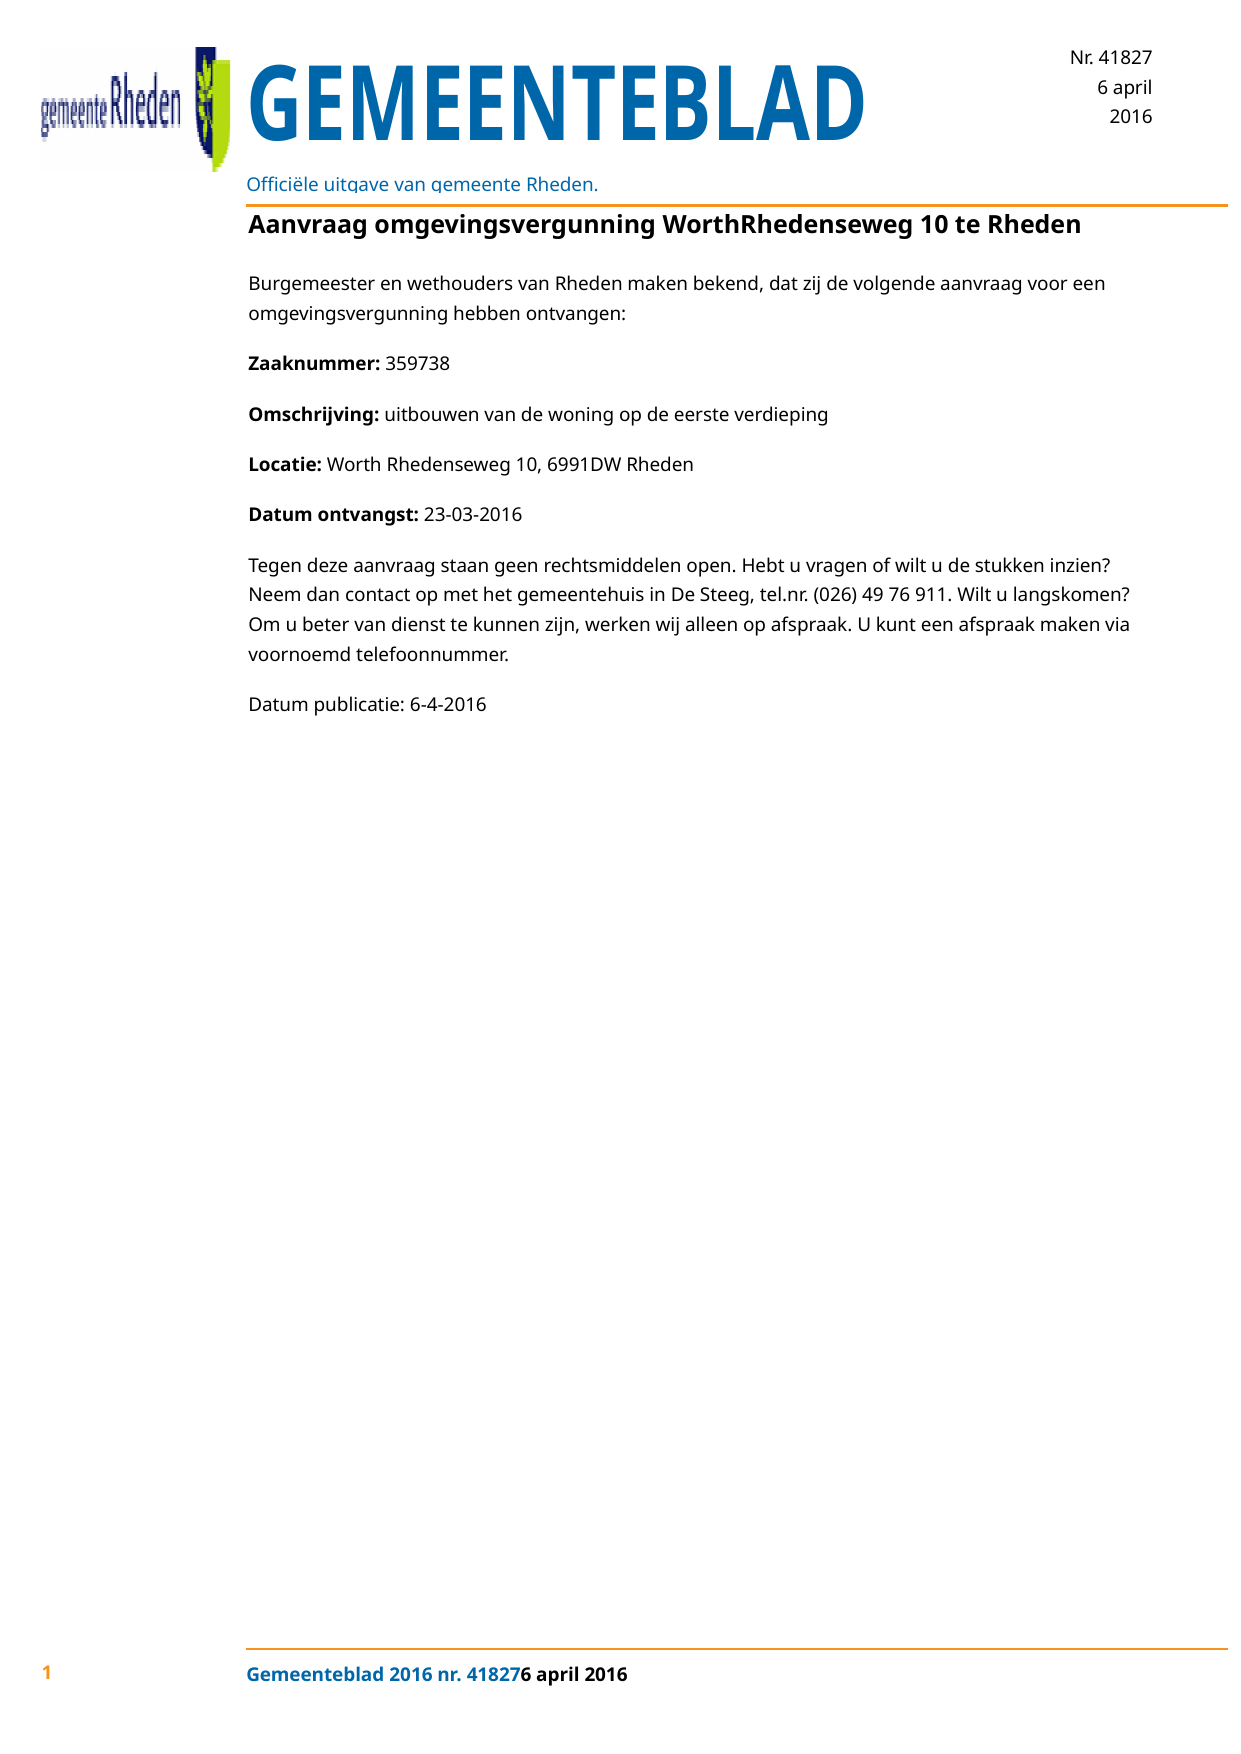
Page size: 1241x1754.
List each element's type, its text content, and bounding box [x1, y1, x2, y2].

text Tegen deze aanvraag staan geen rechtsmiddelen open. Hebt u vragen of wilt u de stukken inzien? Neem dan contact op met het gemeentehuis in De Steeg, tel.nr. (026) 49 76 911. Wilt u langskomen? Om u beter van dienst te kunnen zijn, werken wij alleen op afspraak. U kunt een afspraak maken via voornoemd telefoonnummer. [248, 552, 1152, 666]
text Burgemeester en wethouders van Rheden maken bekend, dat zij de volgende aanvraag voor een omgevingsvergunning hebben ontvangen: [248, 270, 1152, 326]
text Aanvraag omgevingsvergunning WorthRhedenseweg 10 te Rheden [248, 207, 1152, 241]
picture [41, 47, 231, 172]
text Zaaknummer: 359738 [248, 350, 1152, 376]
text Datum publicatie: 6-4-2016 [248, 691, 1152, 717]
text Omschrijving: uitbouwen van de woning op de eerste verdieping [248, 401, 1152, 426]
text Datum ontvangst: 23-03-2016 [248, 502, 1152, 527]
text Locatie: Worth Rhedenseweg 10, 6991DW Rheden [248, 451, 1152, 477]
